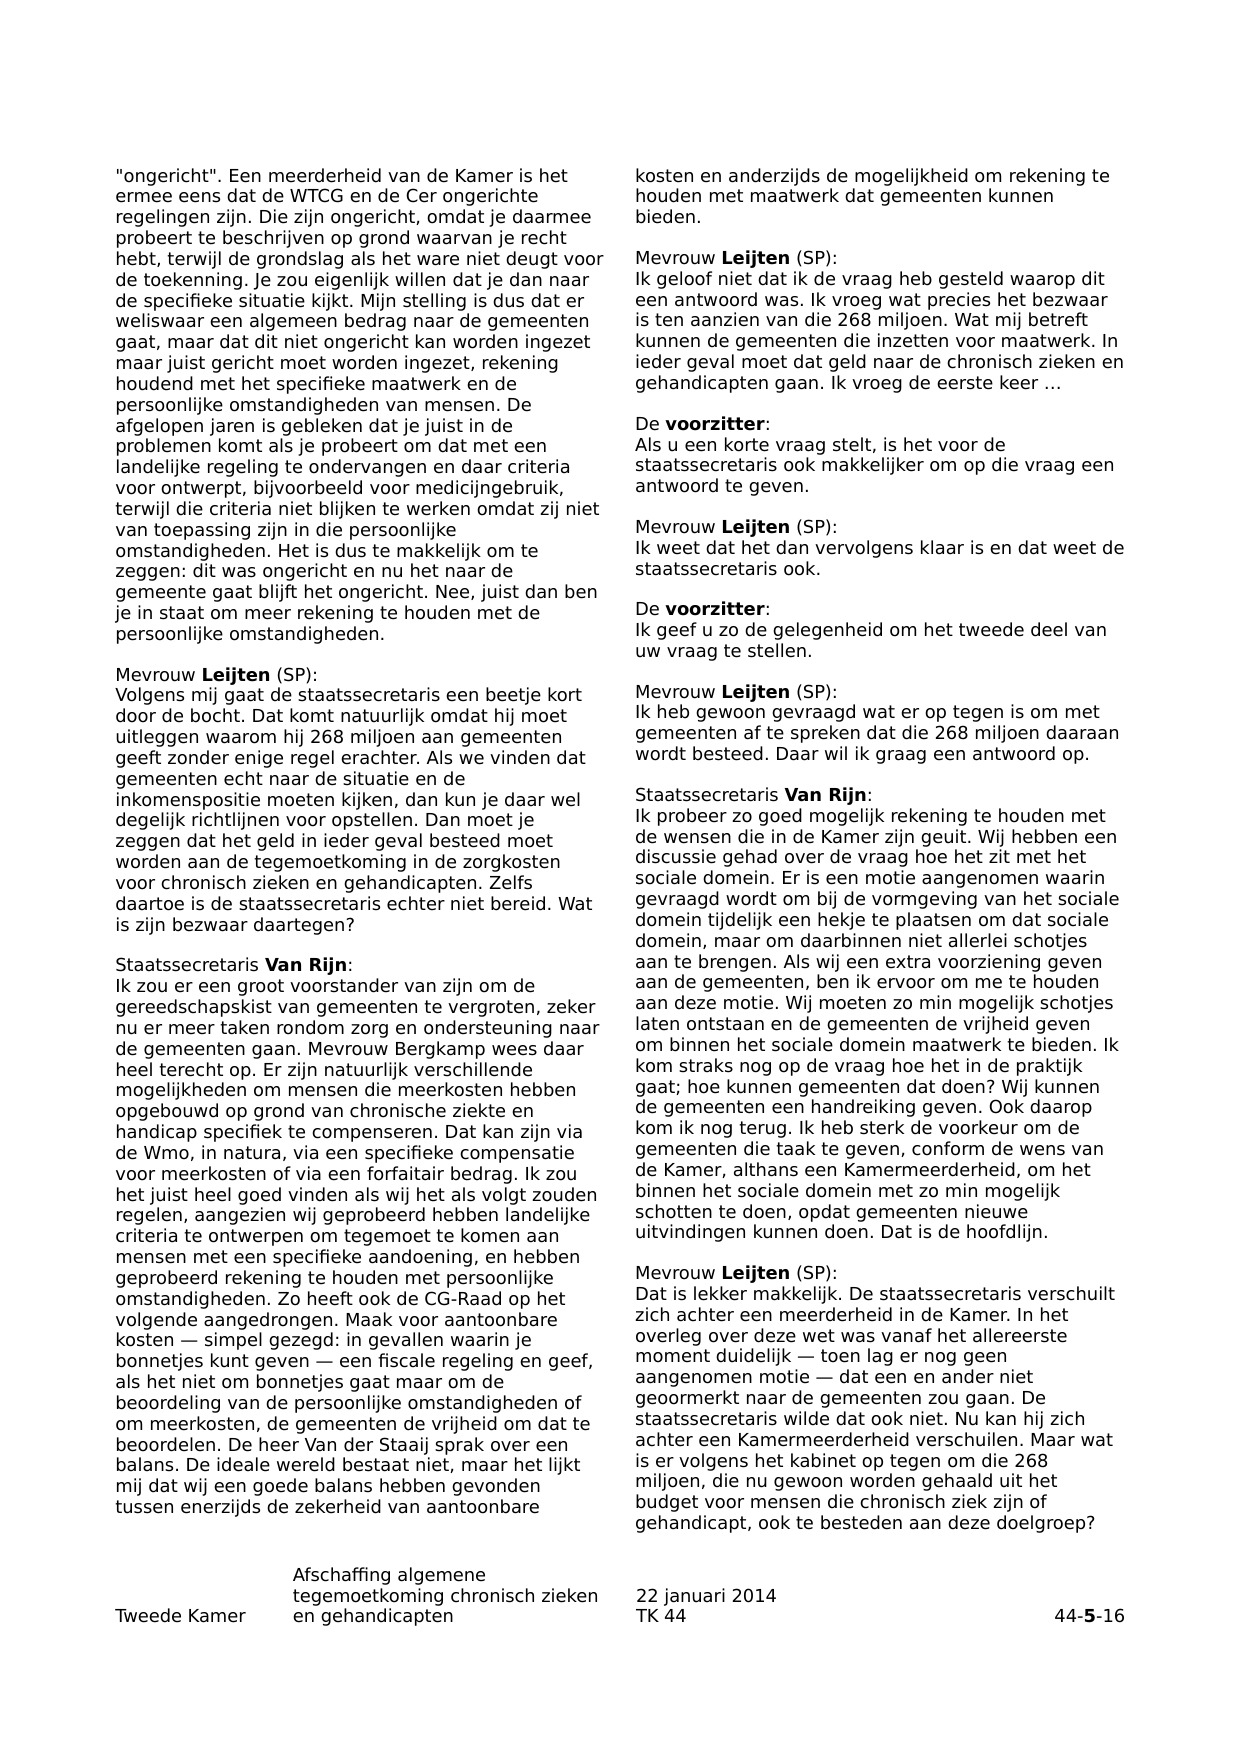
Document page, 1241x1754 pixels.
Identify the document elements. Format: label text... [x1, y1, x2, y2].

text kosten en anderzijds de mogelijkheid om rekening te houden met maatwerk dat gemeenten kunnen bieden. [635, 165, 1125, 228]
text Mevrouw Leijten (SP): [115, 664, 605, 685]
text Ik zou er een groot voorstander van zijn om de gereedschapskist van gemeenten te vergroten, zeker nu er meer taken rondom zorg en ondersteuning naar de gemeenten gaan. Mevrouw Bergkamp wees daar heel terecht op. Er zijn natuurlijk verschillende mogelijkheden om mensen die meerkosten hebben opgebouwd op grond van chronische ziekte en handicap specifiek te compenseren. Dat kan zijn via de Wmo, in natura, via een specifieke compensatie voor meerkosten of via een forfaitair bedrag. Ik zou het juist heel goed vinden als wij het als volgt zouden regelen, aangezien wij geprobeerd hebben landelijke criteria te ontwerpen om tegemoet te komen aan mensen met een specifieke aandoening, en hebben geprobeerd rekening te houden met persoonlijke omstandigheden. Zo heeft ook de CG-Raad op het volgende aangedrongen. Maak voor aantoonbare kosten — simpel gezegd: in gevallen waarin je bonnetjes kunt geven — een fiscale regeling en geef, als het niet om bonnetjes gaat maar om de beoordeling van de persoonlijke omstandigheden of om meerkosten, de gemeenten de vrijheid om dat te beoordelen. De heer Van der Staaij sprak over een balans. De ideale wereld bestaat niet, maar het lijkt mij dat wij een goede balans hebben gevonden tussen enerzijds de zekerheid van aantoonbare [115, 976, 605, 1518]
text Staatssecretaris Van Rijn: [115, 955, 605, 976]
text Mevrouw Leijten (SP): [635, 1263, 1125, 1284]
text De voorzitter: [635, 599, 1125, 620]
text De voorzitter: [635, 413, 1125, 434]
text Ik geef u zo de gelegenheid om het tweede deel van uw vraag te stellen. [635, 620, 1125, 662]
text Staatssecretaris Van Rijn: [635, 785, 1125, 806]
text Mevrouw Leijten (SP): [635, 682, 1125, 702]
text "ongericht". Een meerderheid van de Kamer is het ermee eens dat de WTCG en de Cer ongerichte regelingen zijn. Die zijn ongericht, omdat je daarmee probeert te beschrijven op grond waarvan je recht hebt, terwijl de grondslag als het ware niet deugt voor de toekenning. Je zou eigenlijk willen dat je dan naar de specifieke situatie kijkt. Mijn stelling is dus dat er weliswaar een algemeen bedrag naar de gemeenten gaat, maar dat dit niet ongericht kan worden ingezet maar juist gericht moet worden ingezet, rekening houdend met het specifieke maatwerk en de persoonlijke omstandigheden van mensen. De afgelopen jaren is gebleken dat je juist in de problemen komt als je probeert om dat met een landelijke regeling te ondervangen en daar criteria voor ontwerpt, bijvoorbeeld voor medicijngebruik, terwijl die criteria niet blijken te werken omdat zij niet van toepassing zijn in die persoonlijke omstandigheden. Het is dus te makkelijk om te zeggen: dit was ongericht en nu het naar de gemeente gaat blijft het ongericht. Nee, juist dan ben je in staat om meer rekening te houden met de persoonlijke omstandigheden. [115, 165, 605, 644]
text Dat is lekker makkelijk. De staatssecretaris verschuilt zich achter een meerderheid in de Kamer. In het overleg over deze wet was vanaf het allereerste moment duidelijk — toen lag er nog geen aangenomen motie — dat een en ander niet geoormerkt naar de gemeenten zou gaan. De staatssecretaris wilde dat ook niet. Nu kan hij zich achter een Kamermeerderheid verschuilen. Maar wat is er volgens het kabinet op tegen om die 268 miljoen, die nu gewoon worden gehaald uit het budget voor mensen die chronisch ziek zijn of gehandicapt, ook te besteden aan deze doelgroep? [635, 1284, 1125, 1534]
text Volgens mij gaat de staatssecretaris een beetje kort door de bocht. Dat komt natuurlijk omdat hij moet uitleggen waarom hij 268 miljoen aan gemeenten geeft zonder enige regel erachter. Als we vinden dat gemeenten echt naar de situatie en de inkomenspositie moeten kijken, dan kun je daar wel degelijk richtlijnen voor opstellen. Dan moet je zeggen dat het geld in ieder geval besteed moet worden aan de tegemoetkoming in de zorgkosten voor chronisch zieken en gehandicapten. Zelfs daartoe is de staatssecretaris echter niet bereid. Wat is zijn bezwaar daartegen? [115, 685, 605, 935]
text Ik heb gewoon gevraagd wat er op tegen is om met gemeenten af te spreken dat die 268 miljoen daaraan wordt besteed. Daar wil ik graag een antwoord op. [635, 702, 1125, 765]
text Mevrouw Leijten (SP): [635, 517, 1125, 537]
text Ik geloof niet dat ik de vraag heb gesteld waarop dit een antwoord was. Ik vroeg wat precies het bezwaar is ten aanzien van die 268 miljoen. Wat mij betreft kunnen de gemeenten die inzetten voor maatwerk. In ieder geval moet dat geld naar de chronisch zieken en gehandicapten gaan. Ik vroeg de eerste keer … [635, 268, 1125, 393]
text Ik weet dat het dan vervolgens klaar is en dat weet de staatssecretaris ook. [635, 537, 1125, 579]
text Mevrouw Leijten (SP): [635, 248, 1125, 268]
text Ik probeer zo goed mogelijk rekening te houden met de wensen die in de Kamer zijn geuit. Wij hebben een discussie gehad over de vraag hoe het zit met het sociale domein. Er is een motie aangenomen waarin gevraagd wordt om bij de vormgeving van het sociale domein tijdelijk een hekje te plaatsen om dat sociale domein, maar om daarbinnen niet allerlei schotjes aan te brengen. Als wij een extra voorziening geven aan de gemeenten, ben ik ervoor om me te houden aan deze motie. Wij moeten zo min mogelijk schotjes laten ontstaan en de gemeenten de vrijheid geven om binnen het sociale domein maatwerk te bieden. Ik kom straks nog op de vraag hoe het in de praktijk gaat; hoe kunnen gemeenten dat doen? Wij kunnen de gemeenten een handreiking geven. Ook daarop kom ik nog terug. Ik heb sterk de voorkeur om de gemeenten die taak te geven, conform de wens van de Kamer, althans een Kamermeerderheid, om het binnen het sociale domein met zo min mogelijk schotten te doen, opdat gemeenten nieuwe uitvindingen kunnen doen. Dat is de hoofdlijn. [635, 806, 1125, 1243]
text Als u een korte vraag stelt, is het voor de staatssecretaris ook makkelijker om op die vraag een antwoord te geven. [635, 434, 1125, 497]
